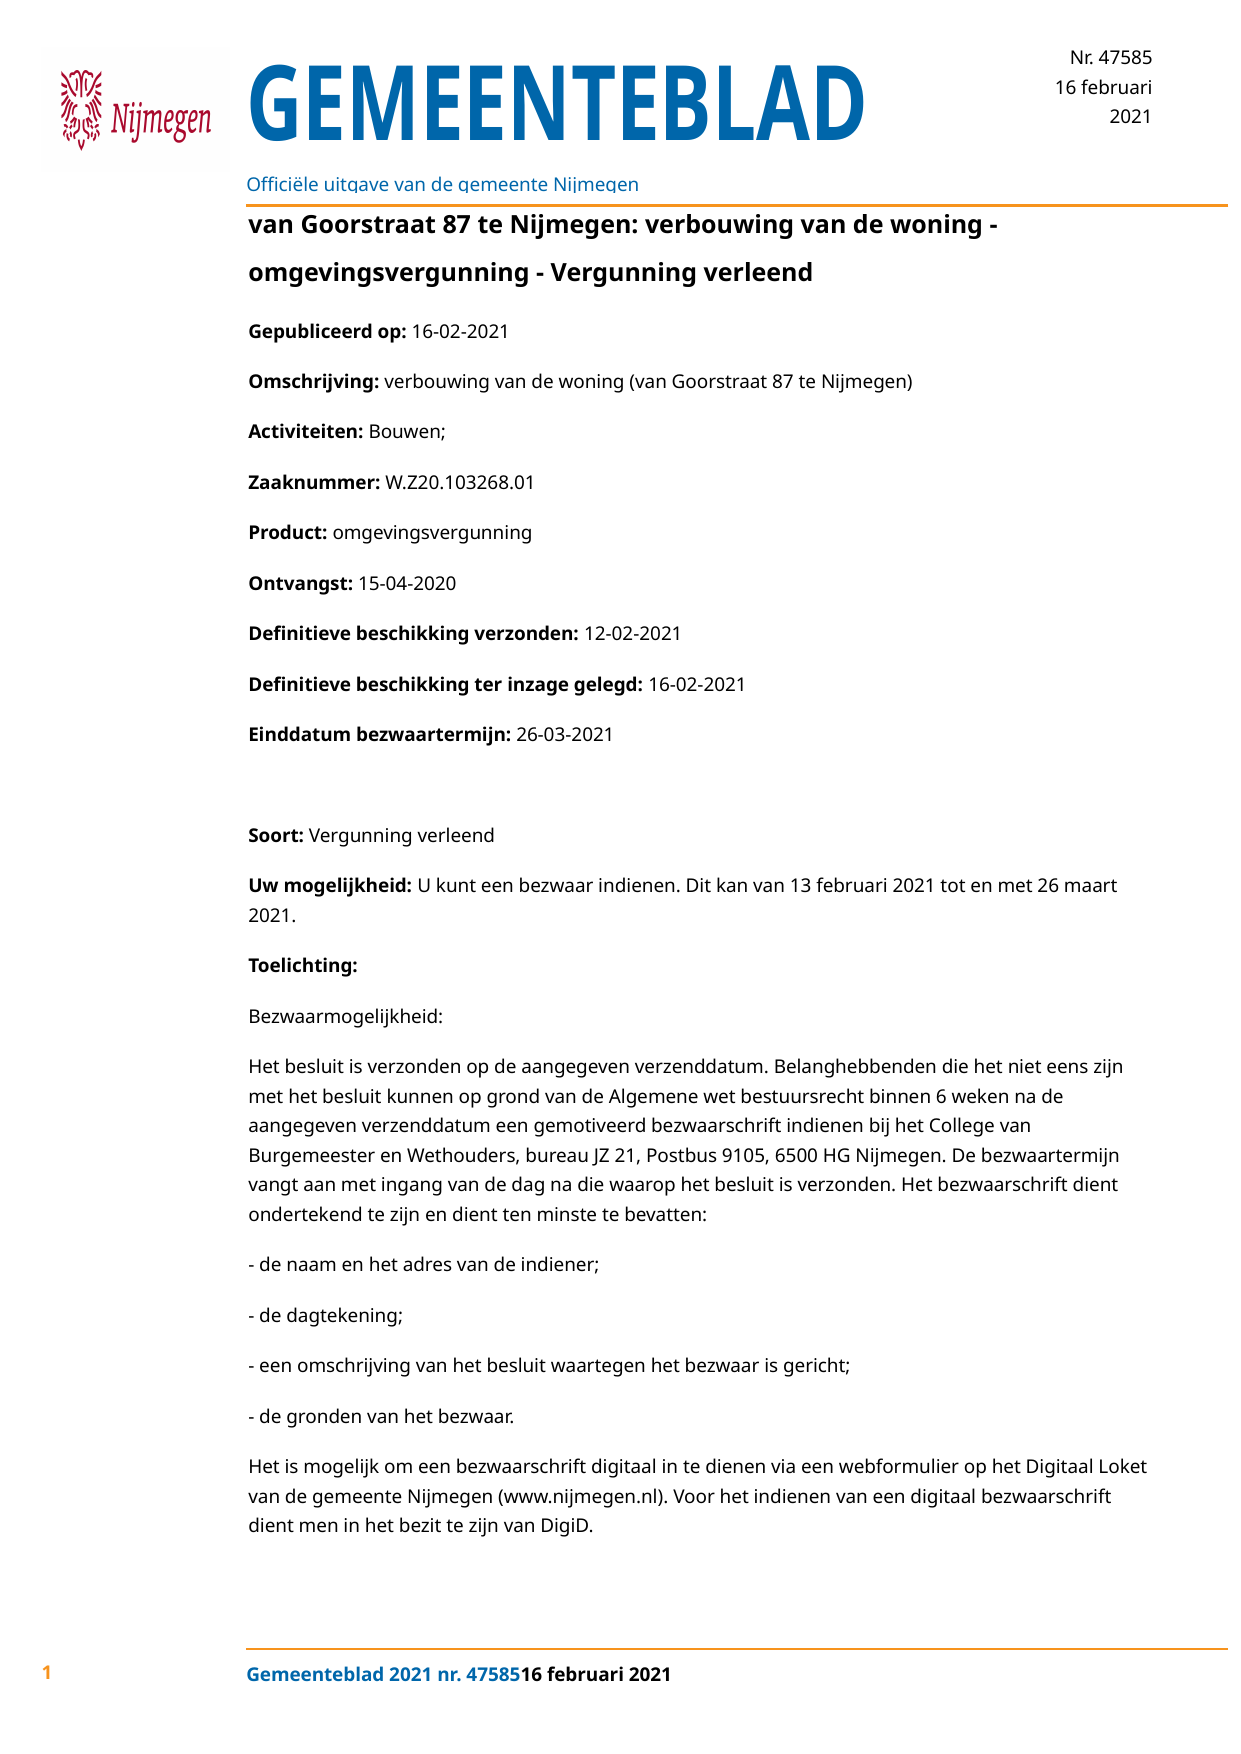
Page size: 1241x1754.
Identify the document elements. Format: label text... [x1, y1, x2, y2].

text Toelichting: [248, 952, 1152, 978]
text Activiteiten: Bouwen; [248, 419, 1152, 444]
picture [41, 47, 231, 172]
text Ontvangst: 15-04-2020 [248, 570, 1152, 596]
text Het is mogelijk om een bezwaarschrift digitaal in te dienen via een webformulier op het Digitaal Loket van de gemeente Nijmegen (www.nijmegen.nl). Voor het indienen van een digitaal bezwaarschrift dient men in het bezit te zijn van DigiD. [248, 1453, 1152, 1538]
text Definitieve beschikking ter inzage gelegd: 16-02-2021 [248, 671, 1152, 697]
text - de naam en het adres van de indiener; [248, 1252, 1152, 1277]
text Omschrijving: verbouwing van de woning (van Goorstraat 87 te Nijmegen) [248, 368, 1152, 394]
text Bezwaarmogelijkheid: [248, 1003, 1152, 1029]
text Uw mogelijkheid: U kunt een bezwaar indienen. Dit kan van 13 februari 2021 tot en met 26 maart 2021. [248, 872, 1152, 928]
text Soort: Vergunning verleend [248, 822, 1152, 848]
text van Goorstraat 87 te Nijmegen: verbouwing van de woning - omgevingsvergunning - Vergunning verleend [248, 207, 1152, 288]
text - de dagtekening; [248, 1302, 1152, 1328]
text Definitieve beschikking verzonden: 12-02-2021 [248, 620, 1152, 646]
text - de gronden van het bezwaar. [248, 1403, 1152, 1429]
text Het besluit is verzonden op de aangegeven verzenddatum. Belanghebbenden die het niet eens zijn met het besluit kunnen op grond van de Algemene wet bestuursrecht binnen 6 weken na de aangegeven verzenddatum een gemotiveerd bezwaarschrift indienen bij het College van Burgemeester en Wethouders, bureau JZ 21, Postbus 9105, 6500 HG Nijmegen. De bezwaartermijn vangt aan met ingang van de dag na die waarop het besluit is verzonden. Het bezwaarschrift dient ondertekend te zijn en dient ten minste te bevatten: [248, 1053, 1152, 1227]
text Product: omgevingsvergunning [248, 519, 1152, 545]
text - een omschrijving van het besluit waartegen het bezwaar is gericht; [248, 1352, 1152, 1378]
text Einddatum bezwaartermijn: 26-03-2021 [248, 721, 1152, 747]
text Zaaknummer: W.Z20.103268.01 [248, 469, 1152, 495]
text Gepubliceerd op: 16-02-2021 [248, 318, 1152, 344]
